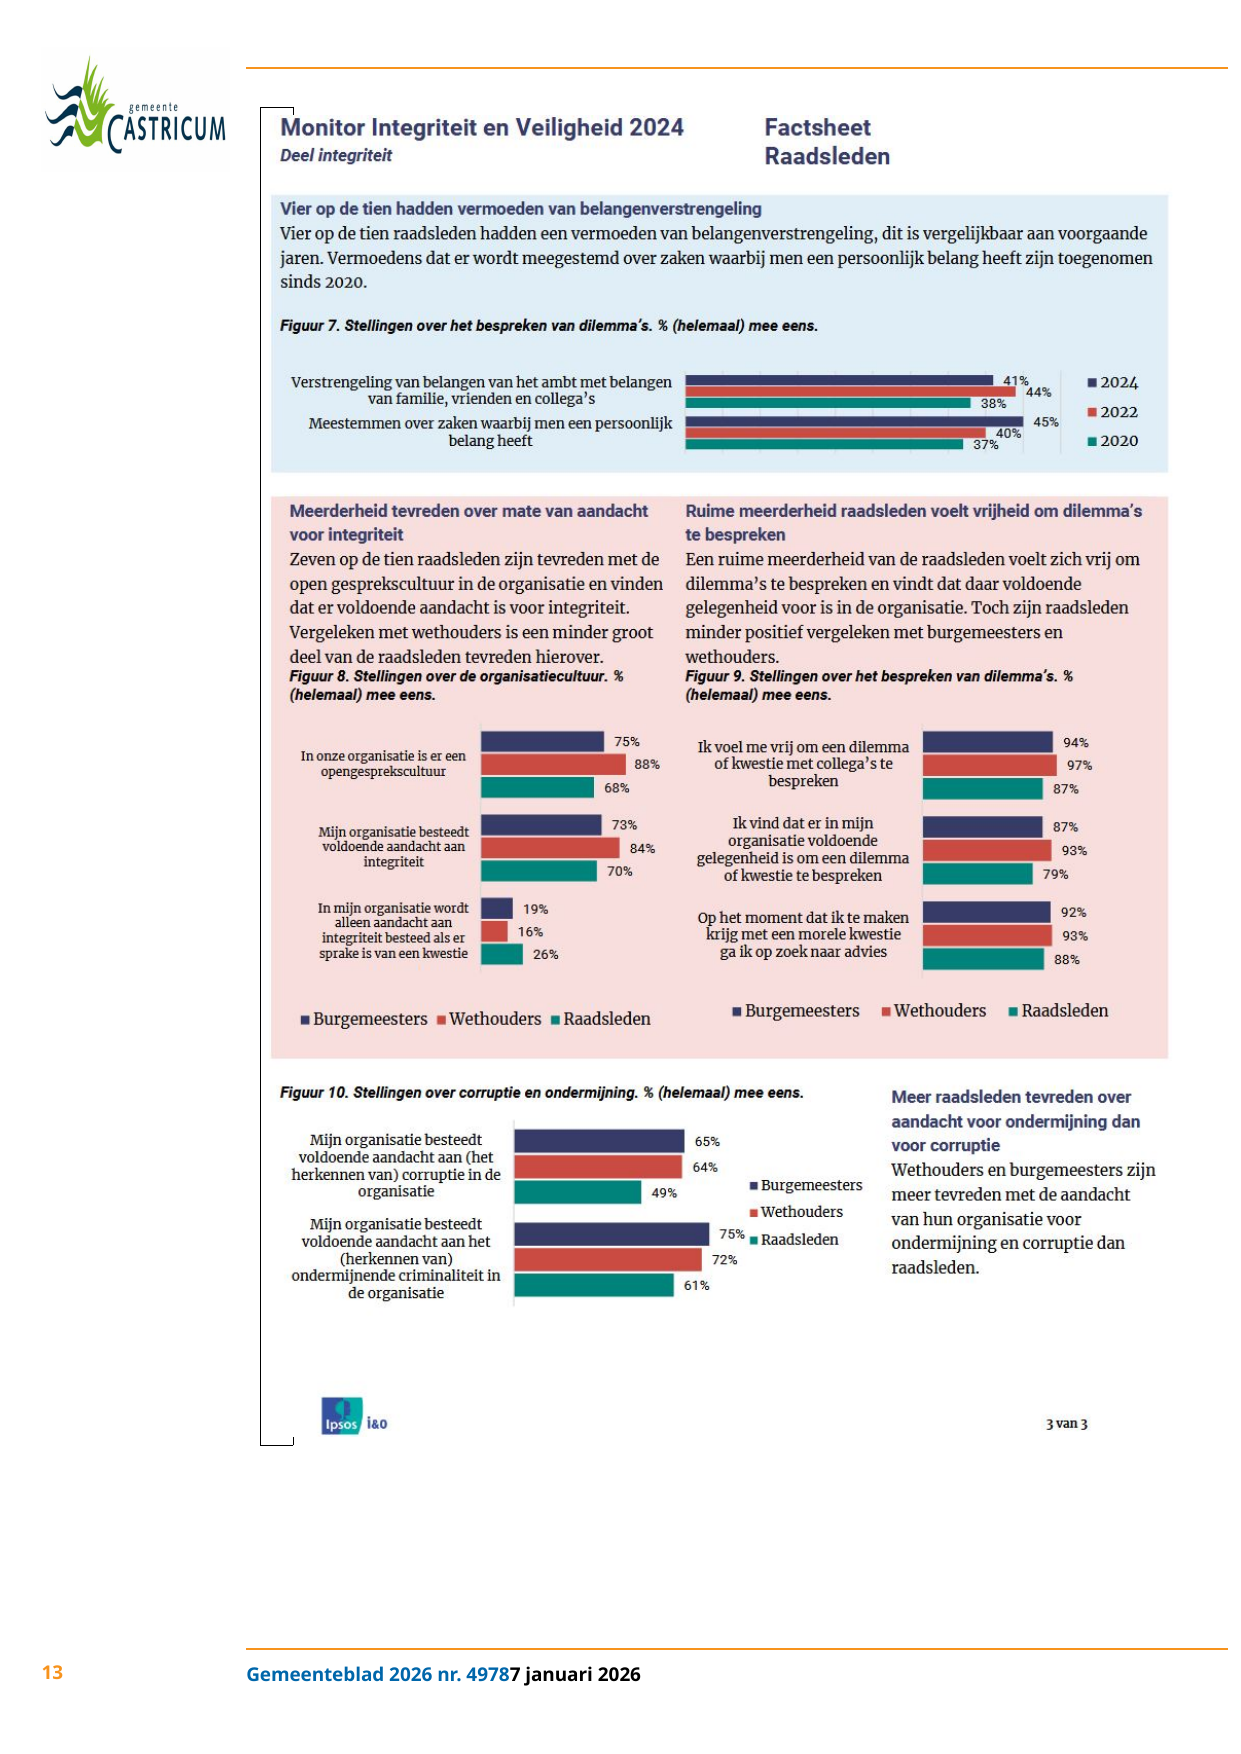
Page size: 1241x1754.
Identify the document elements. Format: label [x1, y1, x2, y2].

picture [268, 115, 1173, 1437]
picture [41, 47, 231, 172]
